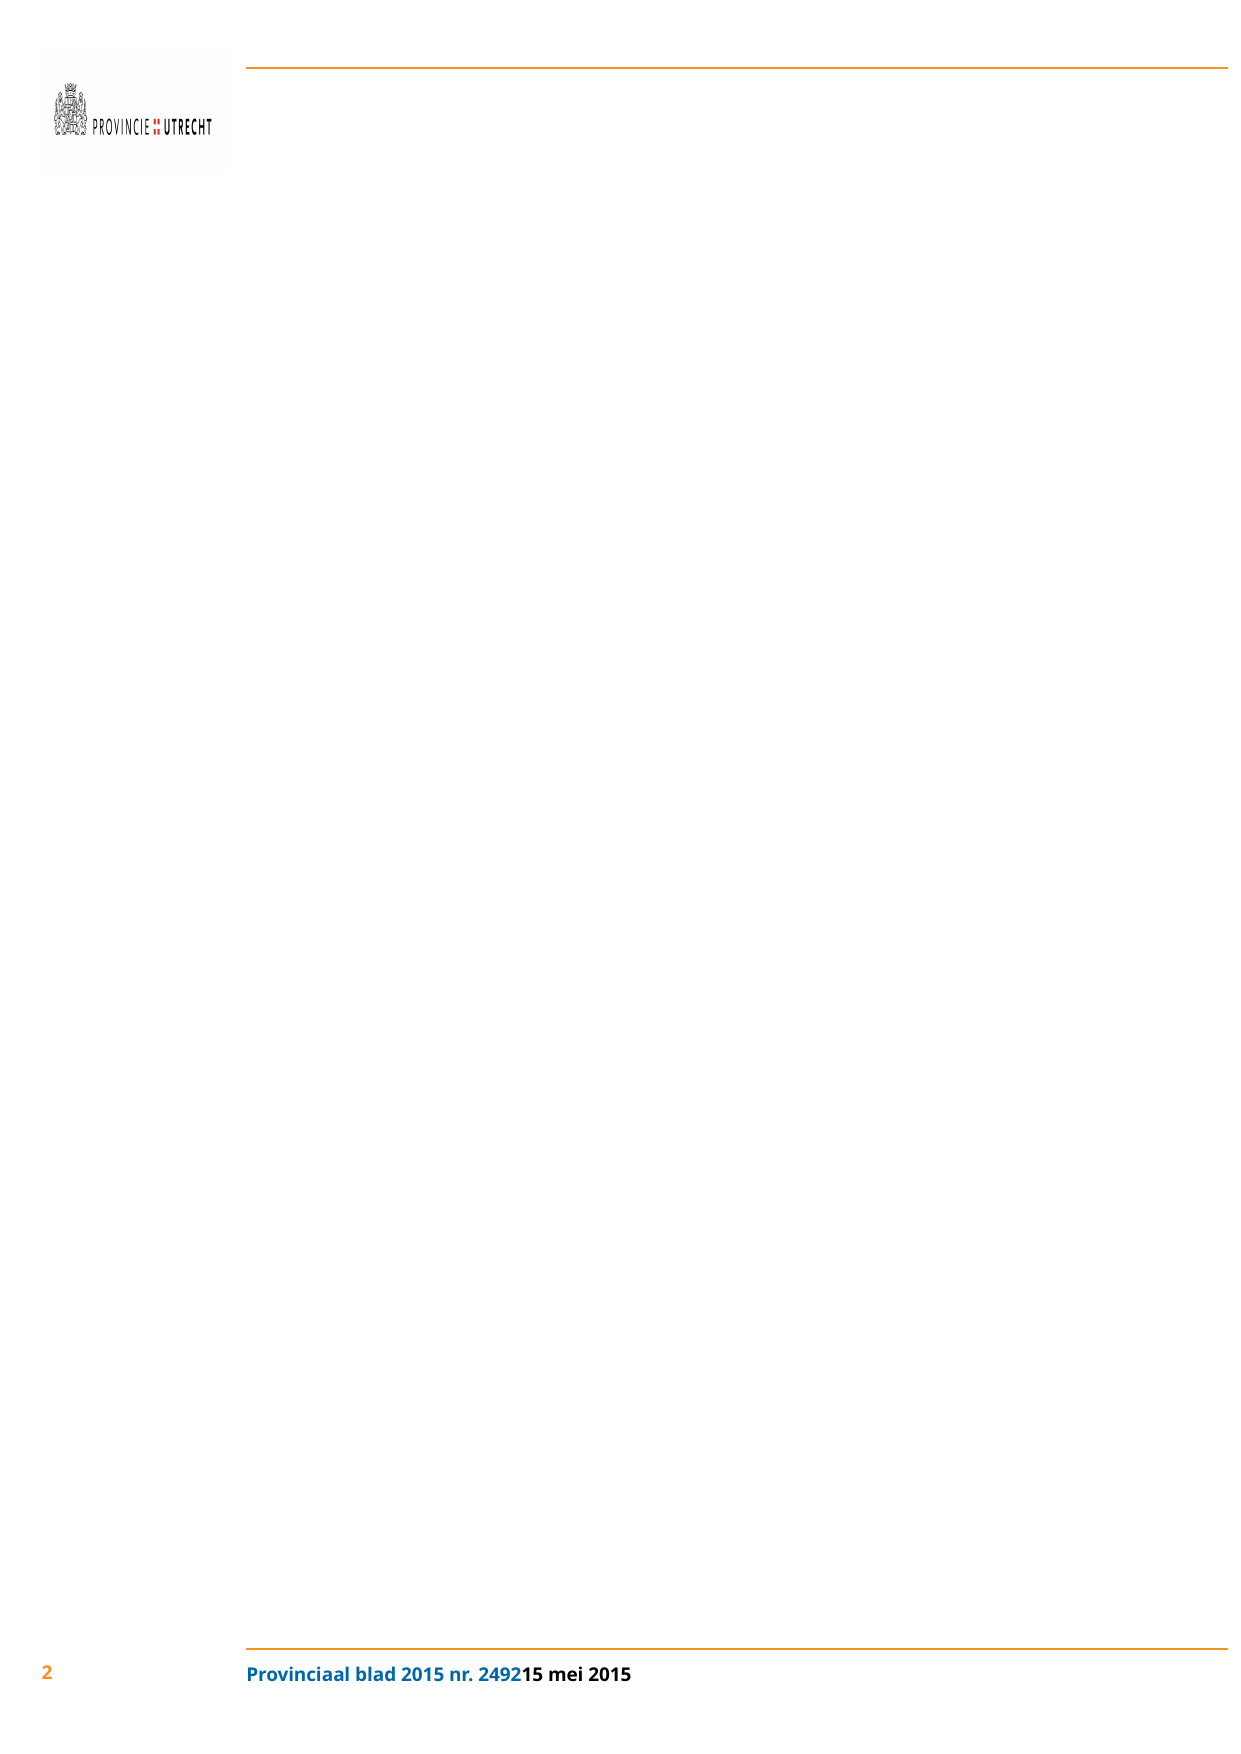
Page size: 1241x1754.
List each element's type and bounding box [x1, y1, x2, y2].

picture [41, 47, 231, 172]
